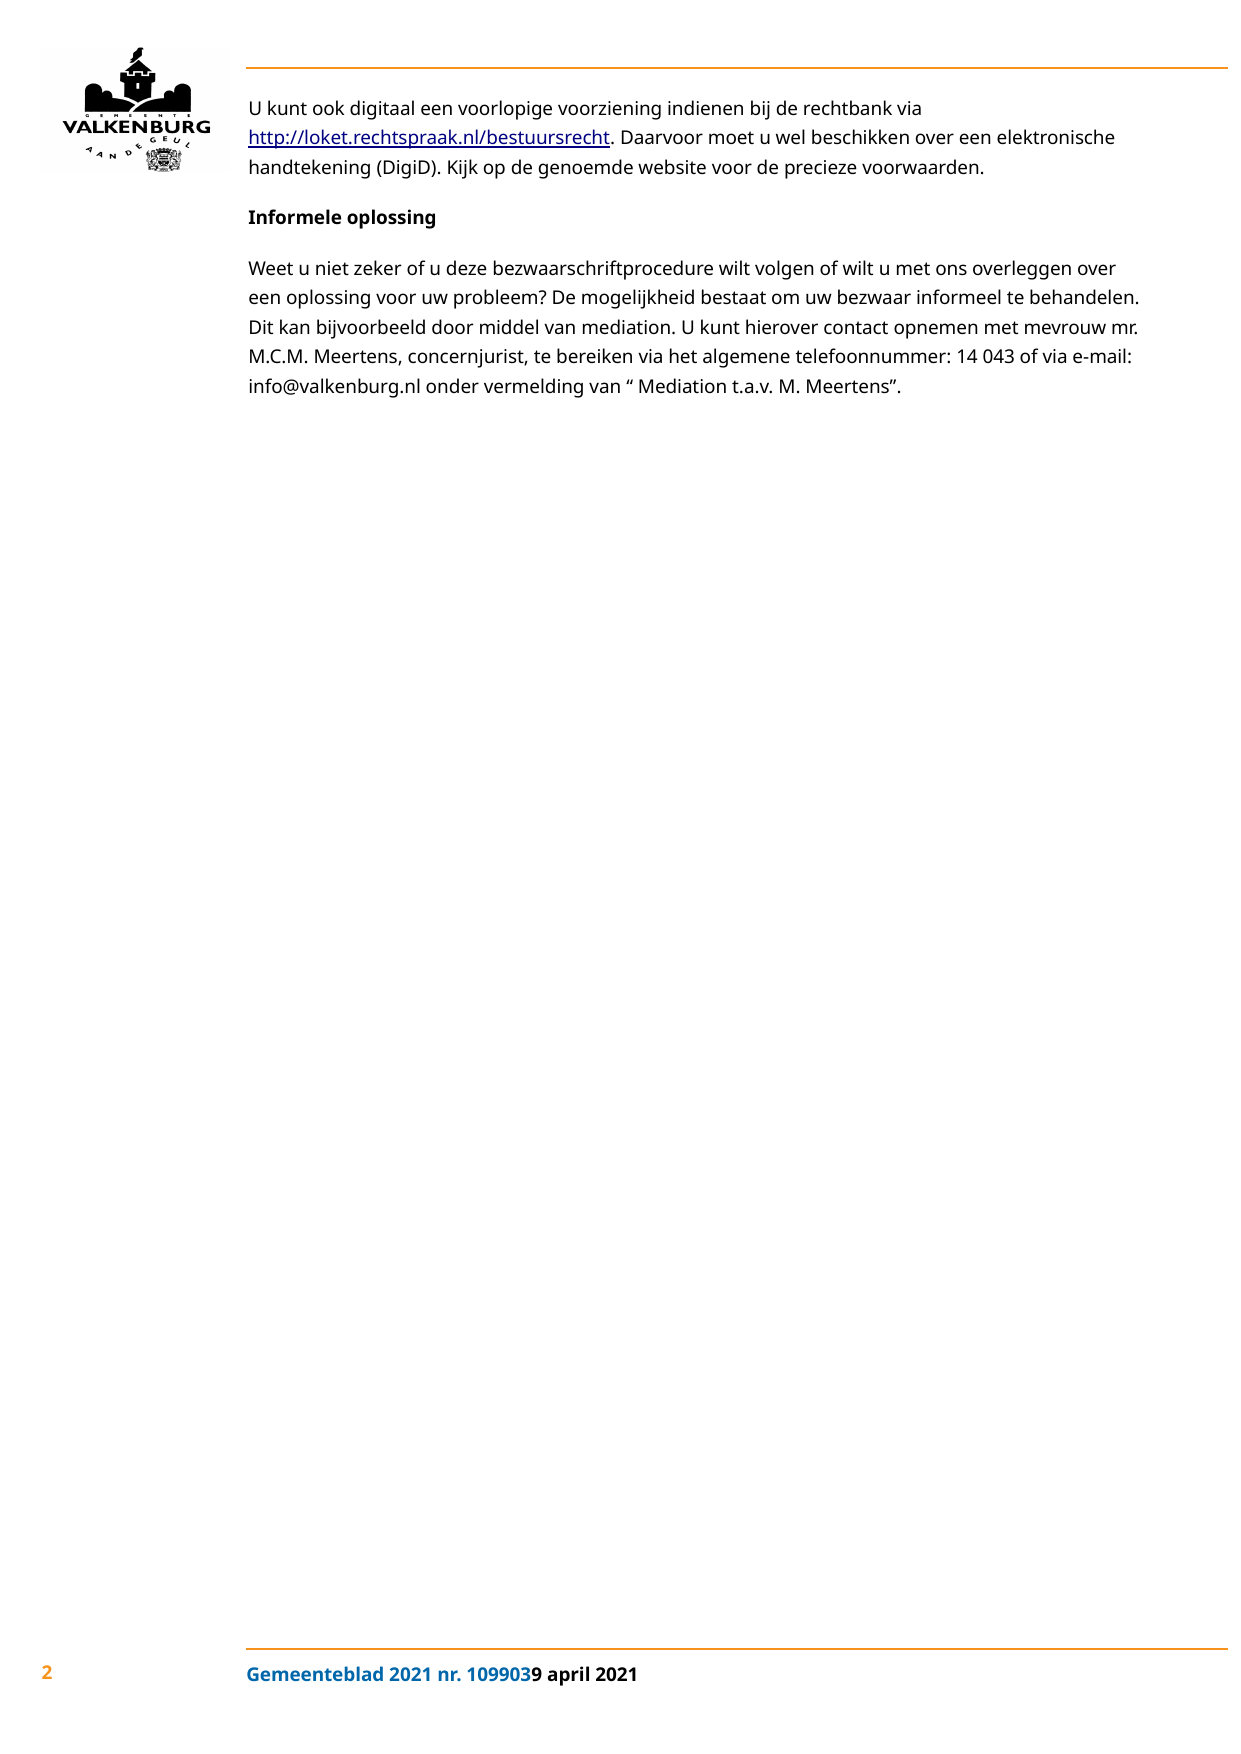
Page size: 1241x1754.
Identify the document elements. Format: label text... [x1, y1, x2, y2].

text Weet u niet zeker of u deze bezwaarschriftprocedure wilt volgen of wilt u met ons overleggen over een oplossing voor uw probleem? De mogelijkheid bestaat om uw bezwaar informeel te behandelen. Dit kan bijvoorbeeld door middel van mediation. U kunt hierover contact opnemen met mevrouw mr. M.C.M. Meertens, concernjurist, te bereiken via het algemene telefoonnummer: 14 043 of via e-mail: info@valkenburg.nl onder vermelding van “ Mediation t.a.v. M. Meertens”. [248, 255, 1152, 399]
text U kunt ook digitaal een voorlopige voorziening indienen bij de rechtbank via http://loket.rechtspraak.nl/bestuursrecht. Daarvoor moet u wel beschikken over een elektronische handtekening (DigiD). Kijk op de genoemde website voor de precieze voorwaarden. [248, 95, 1152, 180]
text Informele oplossing [248, 204, 1152, 230]
picture [41, 47, 231, 172]
